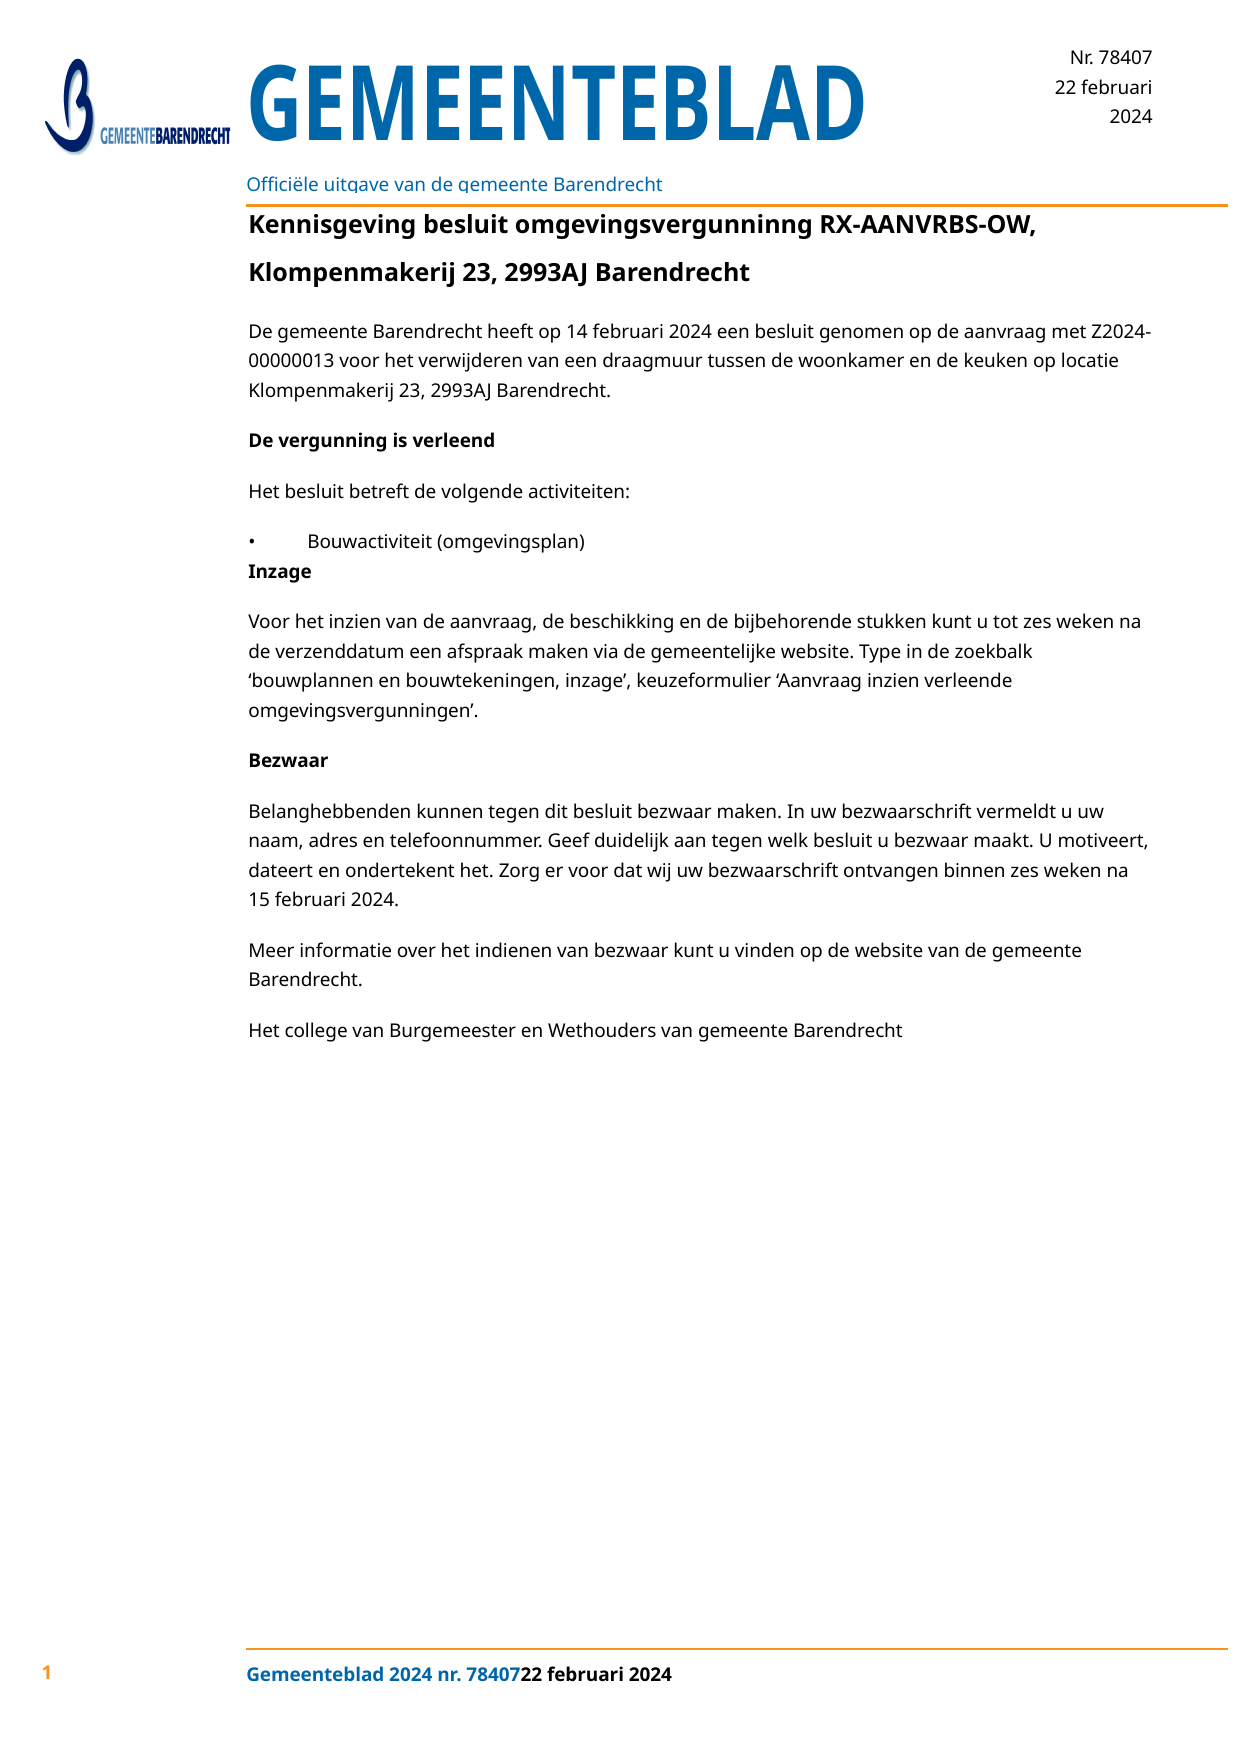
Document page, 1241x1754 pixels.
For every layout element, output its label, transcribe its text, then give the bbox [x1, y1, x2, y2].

text De gemeente Barendrecht heeft op 14 februari 2024 een besluit genomen op de aanvraag met Z2024-00000013 voor het verwijderen van een draagmuur tussen de woonkamer en de keuken op locatie Klompenmakerij 23, 2993AJ Barendrecht. [248, 318, 1152, 403]
text De vergunning is verleend [248, 427, 1152, 453]
picture [41, 47, 231, 172]
text Bezwaar [248, 747, 1152, 773]
text Kennisgeving besluit omgevingsvergunninng RX-AANVRBS-OW, Klompenmakerij 23, 2993AJ Barendrecht [248, 207, 1152, 288]
list Bouwactiviteit (omgevingsplan) [248, 528, 1152, 554]
text Het besluit betreft de volgende activiteiten: [248, 478, 1152, 504]
text Het college van Burgemeester en Wethouders van gemeente Barendrecht [248, 1017, 1152, 1043]
text Meer informatie over het indienen van bezwaar kunt u vinden op de website van de gemeente Barendrecht. [248, 937, 1152, 992]
text Inzage [248, 558, 1152, 584]
text Voor het inzien van de aanvraag, de beschikking en de bijbehorende stukken kunt u tot zes weken na de verzenddatum een afspraak maken via de gemeentelijke website. Type in de zoekbalk ‘bouwplannen en bouwtekeningen, inzage’, keuzeformulier ‘Aanvraag inzien verleende omgevingsvergunningen’. [248, 608, 1152, 723]
text Belanghebbenden kunnen tegen dit besluit bezwaar maken. In uw bezwaarschrift vermeldt u uw naam, adres en telefoonnummer. Geef duidelijk aan tegen welk besluit u bezwaar maakt. U motiveert, dateert en ondertekent het. Zorg er voor dat wij uw bezwaarschrift ontvangen binnen zes weken na 15 februari 2024. [248, 798, 1152, 912]
